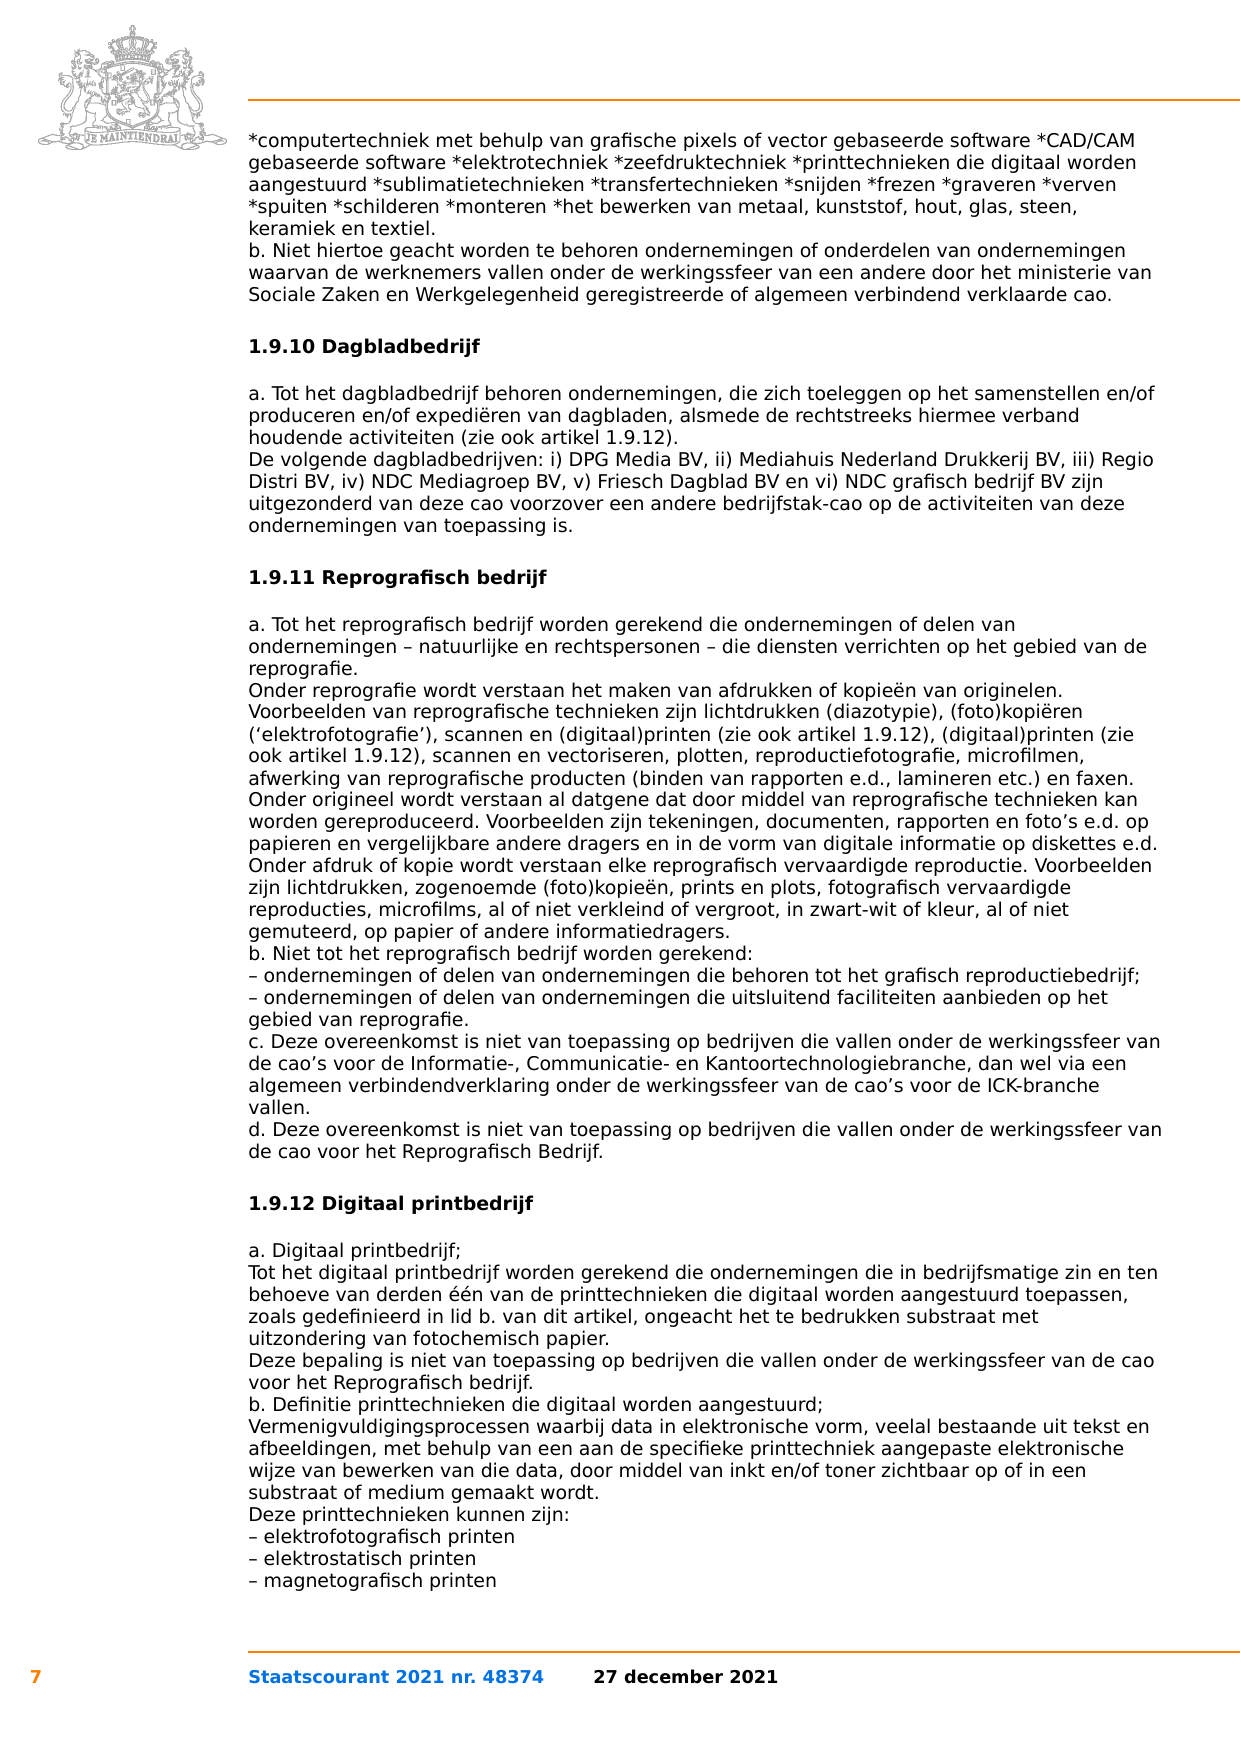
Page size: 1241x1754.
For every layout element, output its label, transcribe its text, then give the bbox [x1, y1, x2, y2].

text b. Niet hiertoe geacht worden te behoren ondernemingen of onderdelen van ondernemingen waarvan de werknemers vallen onder de werkingssfeer van een andere door het ministerie van Sociale Zaken en Werkgelegenheid geregistreerde of algemeen verbindend verklaarde cao. [248, 240, 1163, 306]
text – magnetografisch printen [248, 1570, 1163, 1592]
subtitle 1.9.10 Dagbladbedrijf [248, 336, 1163, 358]
text Onder origineel wordt verstaan al datgene dat door middel van reprografische technieken kan worden gereproduceerd. Voorbeelden zijn tekeningen, documenten, rapporten en foto’s e.d. op papieren en vergelijkbare andere dragers en in de vorm van digitale informatie op diskettes e.d. [248, 789, 1163, 855]
text – ondernemingen of delen van ondernemingen die behoren tot het grafisch reproductiebedrijf; [248, 965, 1163, 987]
text Deze bepaling is niet van toepassing op bedrijven die vallen onder de werkingssfeer van de cao voor het Reprografisch bedrijf. [248, 1350, 1163, 1394]
text Deze printtechnieken kunnen zijn: [248, 1504, 1163, 1526]
subtitle 1.9.11 Reprografisch bedrijf [248, 567, 1163, 588]
text c. Deze overeenkomst is niet van toepassing op bedrijven die vallen onder de werkingssfeer van de cao’s voor de Informatie-, Communicatie- en Kantoortechnologiebranche, dan wel via een algemeen verbindendverklaring onder de werkingssfeer van de cao’s voor de ICK-branche vallen. [248, 1031, 1163, 1119]
picture [38, 25, 227, 150]
text Onder reprografie wordt verstaan het maken van afdrukken of kopieën van originelen. Voorbeelden van reprografische technieken zijn lichtdrukken (diazotypie), (foto)kopiëren (‘elektrofotografie’), scannen en (digitaal)printen (zie ook artikel 1.9.12), (digitaal)printen (zie ook artikel 1.9.12), scannen en vectoriseren, plotten, reproductiefotografie, microfilmen, afwerking van reprografische producten (binden van rapporten e.d., lamineren etc.) en faxen. [248, 679, 1163, 789]
text b. Niet tot het reprografisch bedrijf worden gerekend: [248, 943, 1163, 965]
text De volgende dagbladbedrijven: i) DPG Media BV, ii) Mediahuis Nederland Drukkerij BV, iii) Regio Distri BV, iv) NDC Mediagroep BV, v) Friesch Dagblad BV en vi) NDC grafisch bedrijf BV zijn uitgezonderd van deze cao voorzover een andere bedrijfstak-cao op de activiteiten van deze ondernemingen van toepassing is. [248, 449, 1163, 537]
text a. Digitaal printbedrijf; [248, 1240, 1163, 1262]
text Tot het digitaal printbedrijf worden gerekend die ondernemingen die in bedrijfsmatige zin en ten behoeve van derden één van de printtechnieken die digitaal worden aangestuurd toepassen, zoals gedefinieerd in lid b. van dit artikel, ongeacht het te bedrukken substraat met uitzondering van fotochemisch papier. [248, 1262, 1163, 1350]
text *computertechniek met behulp van grafische pixels of vector gebaseerde software *CAD/CAM gebaseerde software *elektrotechniek *zeefdruktechniek *printtechnieken die digitaal worden aangestuurd *sublimatietechnieken *transfertechnieken *snijden *frezen *graveren *verven *spuiten *schilderen *monteren *het bewerken van metaal, kunststof, hout, glas, steen, keramiek en textiel. [248, 130, 1163, 240]
text d. Deze overeenkomst is niet van toepassing op bedrijven die vallen onder de werkingssfeer van de cao voor het Reprografisch Bedrijf. [248, 1119, 1163, 1163]
text b. Definitie printtechnieken die digitaal worden aangestuurd; [248, 1394, 1163, 1416]
text Onder afdruk of kopie wordt verstaan elke reprografisch vervaardigde reproductie. Voorbeelden zijn lichtdrukken, zogenoemde (foto)kopieën, prints en plots, fotografisch vervaardigde reproducties, microfilms, al of niet verkleind of vergroot, in zwart-wit of kleur, al of niet gemuteerd, op papier of andere informatiedragers. [248, 855, 1163, 943]
text – elektrostatisch printen [248, 1548, 1163, 1570]
text – elektrofotografisch printen [248, 1526, 1163, 1548]
text – ondernemingen of delen van ondernemingen die uitsluitend faciliteiten aanbieden op het gebied van reprografie. [248, 987, 1163, 1031]
text Vermenigvuldigingsprocessen waarbij data in elektronische vorm, veelal bestaande uit tekst en afbeeldingen, met behulp van een aan de specifieke printtechniek aangepaste elektronische wijze van bewerken van die data, door middel van inkt en/of toner zichtbaar op of in een substraat of medium gemaakt wordt. [248, 1416, 1163, 1504]
subtitle 1.9.12 Digitaal printbedrijf [248, 1193, 1163, 1215]
text a. Tot het dagbladbedrijf behoren ondernemingen, die zich toeleggen op het samenstellen en/of produceren en/of expediëren van dagbladen, alsmede de rechtstreeks hiermee verband houdende activiteiten (zie ook artikel 1.9.12). [248, 383, 1163, 449]
text a. Tot het reprografisch bedrijf worden gerekend die ondernemingen of delen van ondernemingen – natuurlijke en rechtspersonen – die diensten verrichten op het gebied van de reprografie. [248, 613, 1163, 679]
